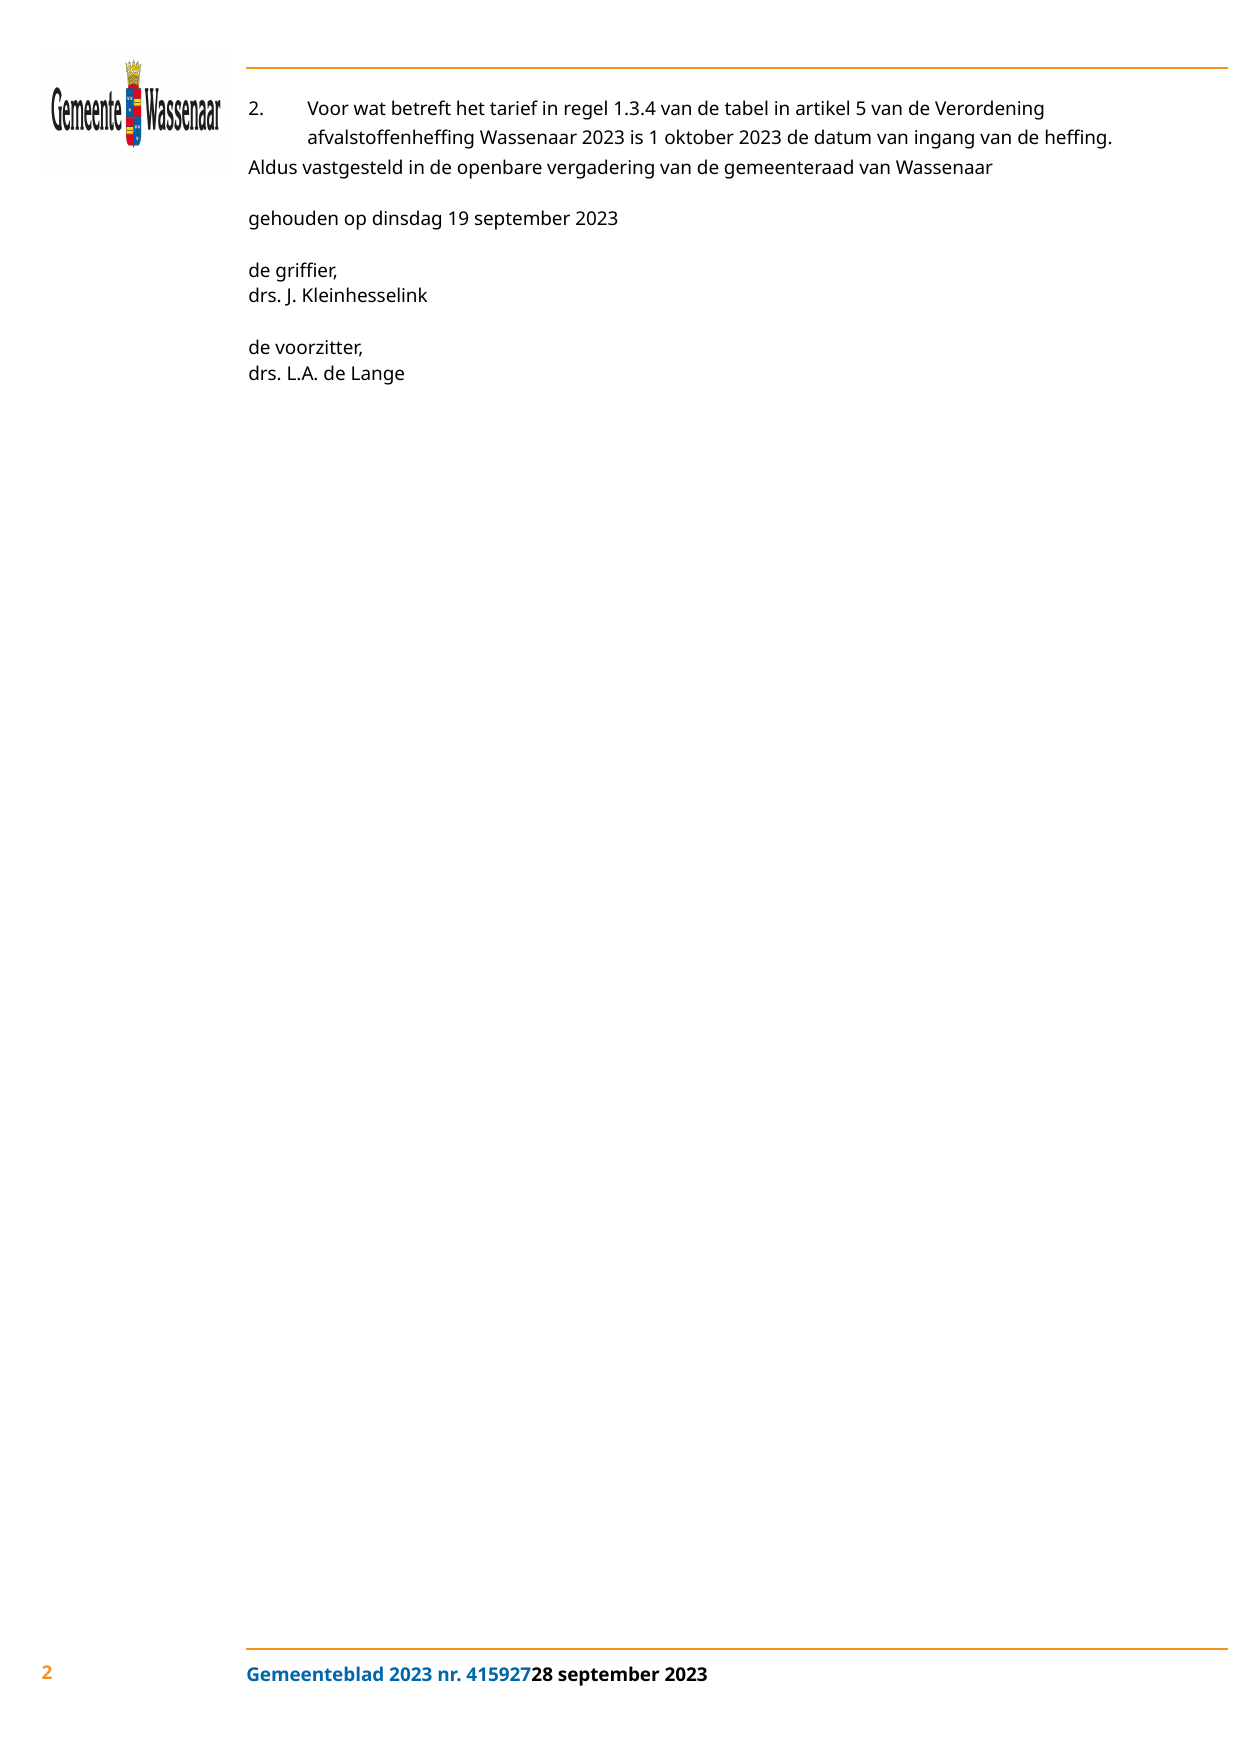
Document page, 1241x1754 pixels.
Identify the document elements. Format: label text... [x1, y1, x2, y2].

text Aldus vastgesteld in de openbare vergadering van de gemeenteraad van Wassenaar [248, 154, 1152, 180]
text drs. J. Kleinhesselink [248, 283, 1152, 308]
text gehouden op dinsdag 19 september 2023 [248, 205, 1152, 231]
picture [41, 47, 231, 172]
text de voorzitter, [248, 334, 1152, 360]
text de griffier, [248, 257, 1152, 283]
text drs. L.A. de Lange [248, 360, 1152, 386]
list Voor wat betreft het tarief in regel 1.3.4 van de tabel in artikel 5 van de Verordening afvalstoffenheffing Wassenaar 2023 is 1 oktober 2023 de datum van ingang van de heffing. [248, 95, 1152, 150]
